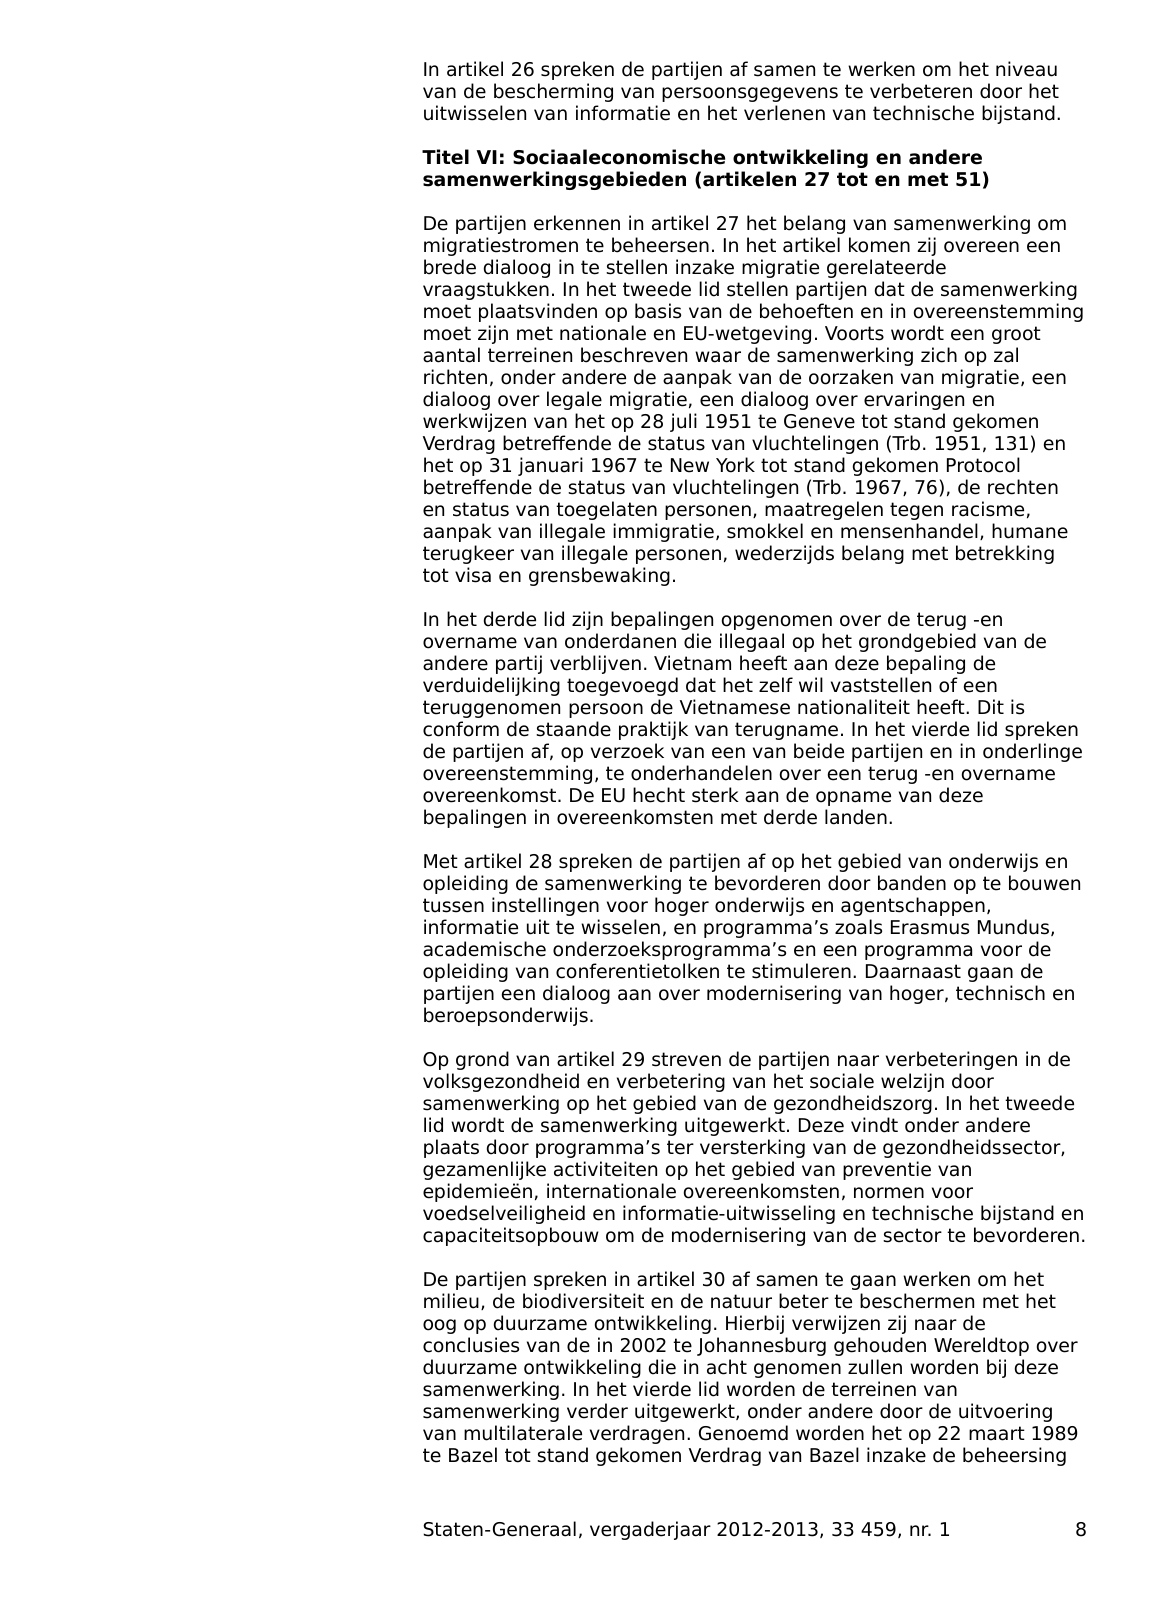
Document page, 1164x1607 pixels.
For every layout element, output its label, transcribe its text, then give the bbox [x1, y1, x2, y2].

text Met artikel 28 spreken de partijen af op het gebied van onderwijs en opleiding de samenwerking te bevorderen door banden op te bouwen tussen instellingen voor hoger onderwijs en agentschappen, informatie uit te wisselen, en programma’s zoals Erasmus Mundus, academische onderzoeksprogramma’s en een programma voor de opleiding van conferentietolken te stimuleren. Daarnaast gaan de partijen een dialoog aan over modernisering van hoger, technisch en beroepsonderwijs. [422, 851, 1087, 1027]
text Op grond van artikel 29 streven de partijen naar verbeteringen in de volksgezondheid en verbetering van het sociale welzijn door samenwerking op het gebied van de gezondheidszorg. In het tweede lid wordt de samenwerking uitgewerkt. Deze vindt onder andere plaats door programma’s ter versterking van de gezondheidssector, gezamenlijke activiteiten op het gebied van preventie van epidemieën, internationale overeenkomsten, normen voor voedselveiligheid en informatie-uitwisseling en technische bijstand en capaciteitsopbouw om de modernisering van de sector te bevorderen. [422, 1049, 1087, 1247]
text De partijen spreken in artikel 30 af samen te gaan werken om het milieu, de biodiversiteit en de natuur beter te beschermen met het oog op duurzame ontwikkeling. Hierbij verwijzen zij naar de conclusies van de in 2002 te Johannesburg gehouden Wereldtop over duurzame ontwikkeling die in acht genomen zullen worden bij deze samenwerking. In het vierde lid worden de terreinen van samenwerking verder uitgewerkt, onder andere door de uitvoering van multilaterale verdragen. Genoemd worden het op 22 maart 1989 te Bazel tot stand gekomen Verdrag van Bazel inzake de beheersing [422, 1269, 1087, 1467]
text De partijen erkennen in artikel 27 het belang van samenwerking om migratiestromen te beheersen. In het artikel komen zij overeen een brede dialoog in te stellen inzake migratie gerelateerde vraagstukken. In het tweede lid stellen partijen dat de samenwerking moet plaatsvinden op basis van de behoeften en in overeenstemming moet zijn met nationale en EU-wetgeving. Voorts wordt een groot aantal terreinen beschreven waar de samenwerking zich op zal richten, onder andere de aanpak van de oorzaken van migratie, een dialoog over legale migratie, een dialoog over ervaringen en werkwijzen van het op 28 juli 1951 te Geneve tot stand gekomen Verdrag betreffende de status van vluchtelingen (Trb. 1951, 131) en het op 31 januari 1967 te New York tot stand gekomen Protocol betreffende de status van vluchtelingen (Trb. 1967, 76), de rechten en status van toegelaten personen, maatregelen tegen racisme, aanpak van illegale immigratie, smokkel en mensenhandel, humane terugkeer van illegale personen, wederzijds belang met betrekking tot visa en grensbewaking. [422, 213, 1087, 587]
text In het derde lid zijn bepalingen opgenomen over de terug -en overname van onderdanen die illegaal op het grondgebied van de andere partij verblijven. Vietnam heeft aan deze bepaling de verduidelijking toegevoegd dat het zelf wil vaststellen of een teruggenomen persoon de Vietnamese nationaliteit heeft. Dit is conform de staande praktijk van terugname. In het vierde lid spreken de partijen af, op verzoek van een van beide partijen en in onderlinge overeenstemming, te onderhandelen over een terug -en overname overeenkomst. De EU hecht sterk aan de opname van deze bepalingen in overeenkomsten met derde landen. [422, 609, 1087, 829]
subtitle Titel VI: Sociaaleconomische ontwikkeling en andere samenwerkingsgebieden (artikelen 27 tot en met 51) [422, 147, 1087, 191]
text In artikel 26 spreken de partijen af samen te werken om het niveau van de bescherming van persoonsgegevens te verbeteren door het uitwisselen van informatie en het verlenen van technische bijstand. [422, 59, 1087, 125]
